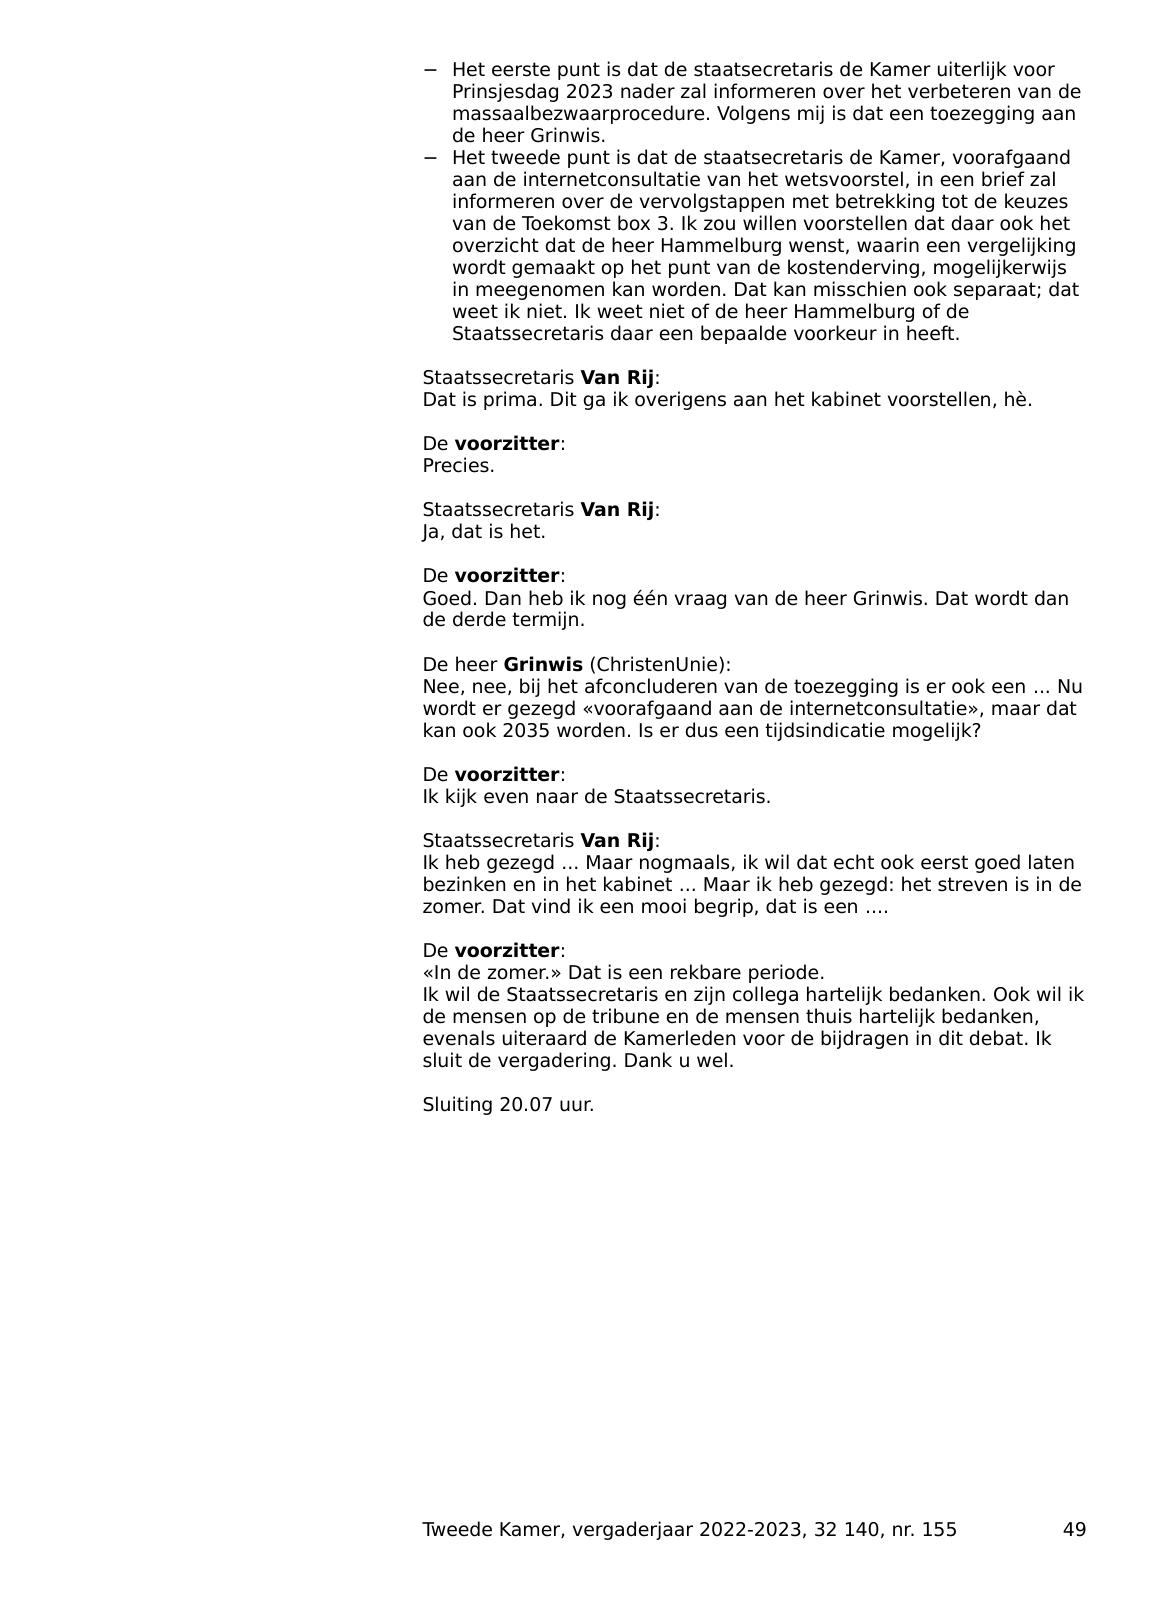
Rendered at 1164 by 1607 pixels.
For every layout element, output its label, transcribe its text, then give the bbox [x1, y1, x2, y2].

text De voorzitter: [422, 764, 1087, 786]
text − Het tweede punt is dat de staatsecretaris de Kamer, voorafgaand aan de internetconsultatie van het wetsvoorstel, in een brief zal informeren over de vervolgstappen met betrekking tot de keuzes van de Toekomst box 3. Ik zou willen voorstellen dat daar ook het overzicht dat de heer Hammelburg wenst, waarin een vergelijking wordt gemaakt op het punt van de kostenderving, mogelijkerwijs in meegenomen kan worden. Dat kan misschien ook separaat; dat weet ik niet. Ik weet niet of de heer Hammelburg of de Staatssecretaris daar een bepaalde voorkeur in heeft. [422, 147, 1087, 345]
text De voorzitter: [422, 565, 1087, 587]
text − Het eerste punt is dat de staatsecretaris de Kamer uiterlijk voor Prinsjesdag 2023 nader zal informeren over het verbeteren van de massaalbezwaarprocedure. Volgens mij is dat een toezegging aan de heer Grinwis. [422, 59, 1087, 147]
text De voorzitter: [422, 940, 1087, 962]
text Ik heb gezegd ... Maar nogmaals, ik wil dat echt ook eerst goed laten bezinken en in het kabinet ... Maar ik heb gezegd: het streven is in de zomer. Dat vind ik een mooi begrip, dat is een .... [422, 852, 1087, 918]
text De voorzitter: [422, 433, 1087, 455]
text Staatssecretaris Van Rij: [422, 499, 1087, 521]
text Nee, nee, bij het afconcluderen van de toezegging is er ook een ... Nu wordt er gezegd «voorafgaand aan de internetconsultatie», maar dat kan ook 2035 worden. Is er dus een tijdsindicatie mogelijk? [422, 676, 1087, 741]
text Ja, dat is het. [422, 521, 1087, 543]
text Precies. [422, 455, 1087, 477]
text Dat is prima. Dit ga ik overigens aan het kabinet voorstellen, hè. [422, 389, 1087, 411]
text De heer Grinwis (ChristenUnie): [422, 653, 1087, 676]
text Staatssecretaris Van Rij: [422, 367, 1087, 389]
text Goed. Dan heb ik nog één vraag van de heer Grinwis. Dat wordt dan de derde termijn. [422, 587, 1087, 631]
text Sluiting 20.07 uur. [422, 1094, 1087, 1116]
text Ik kijk even naar de Staatssecretaris. [422, 786, 1087, 808]
text Staatssecretaris Van Rij: [422, 830, 1087, 852]
text Ik wil de Staatssecretaris en zijn collega hartelijk bedanken. Ook wil ik de mensen op de tribune en de mensen thuis hartelijk bedanken, evenals uiteraard de Kamerleden voor de bijdragen in dit debat. Ik sluit de vergadering. Dank u wel. [422, 984, 1087, 1072]
text «In de zomer.» Dat is een rekbare periode. [422, 962, 1087, 984]
